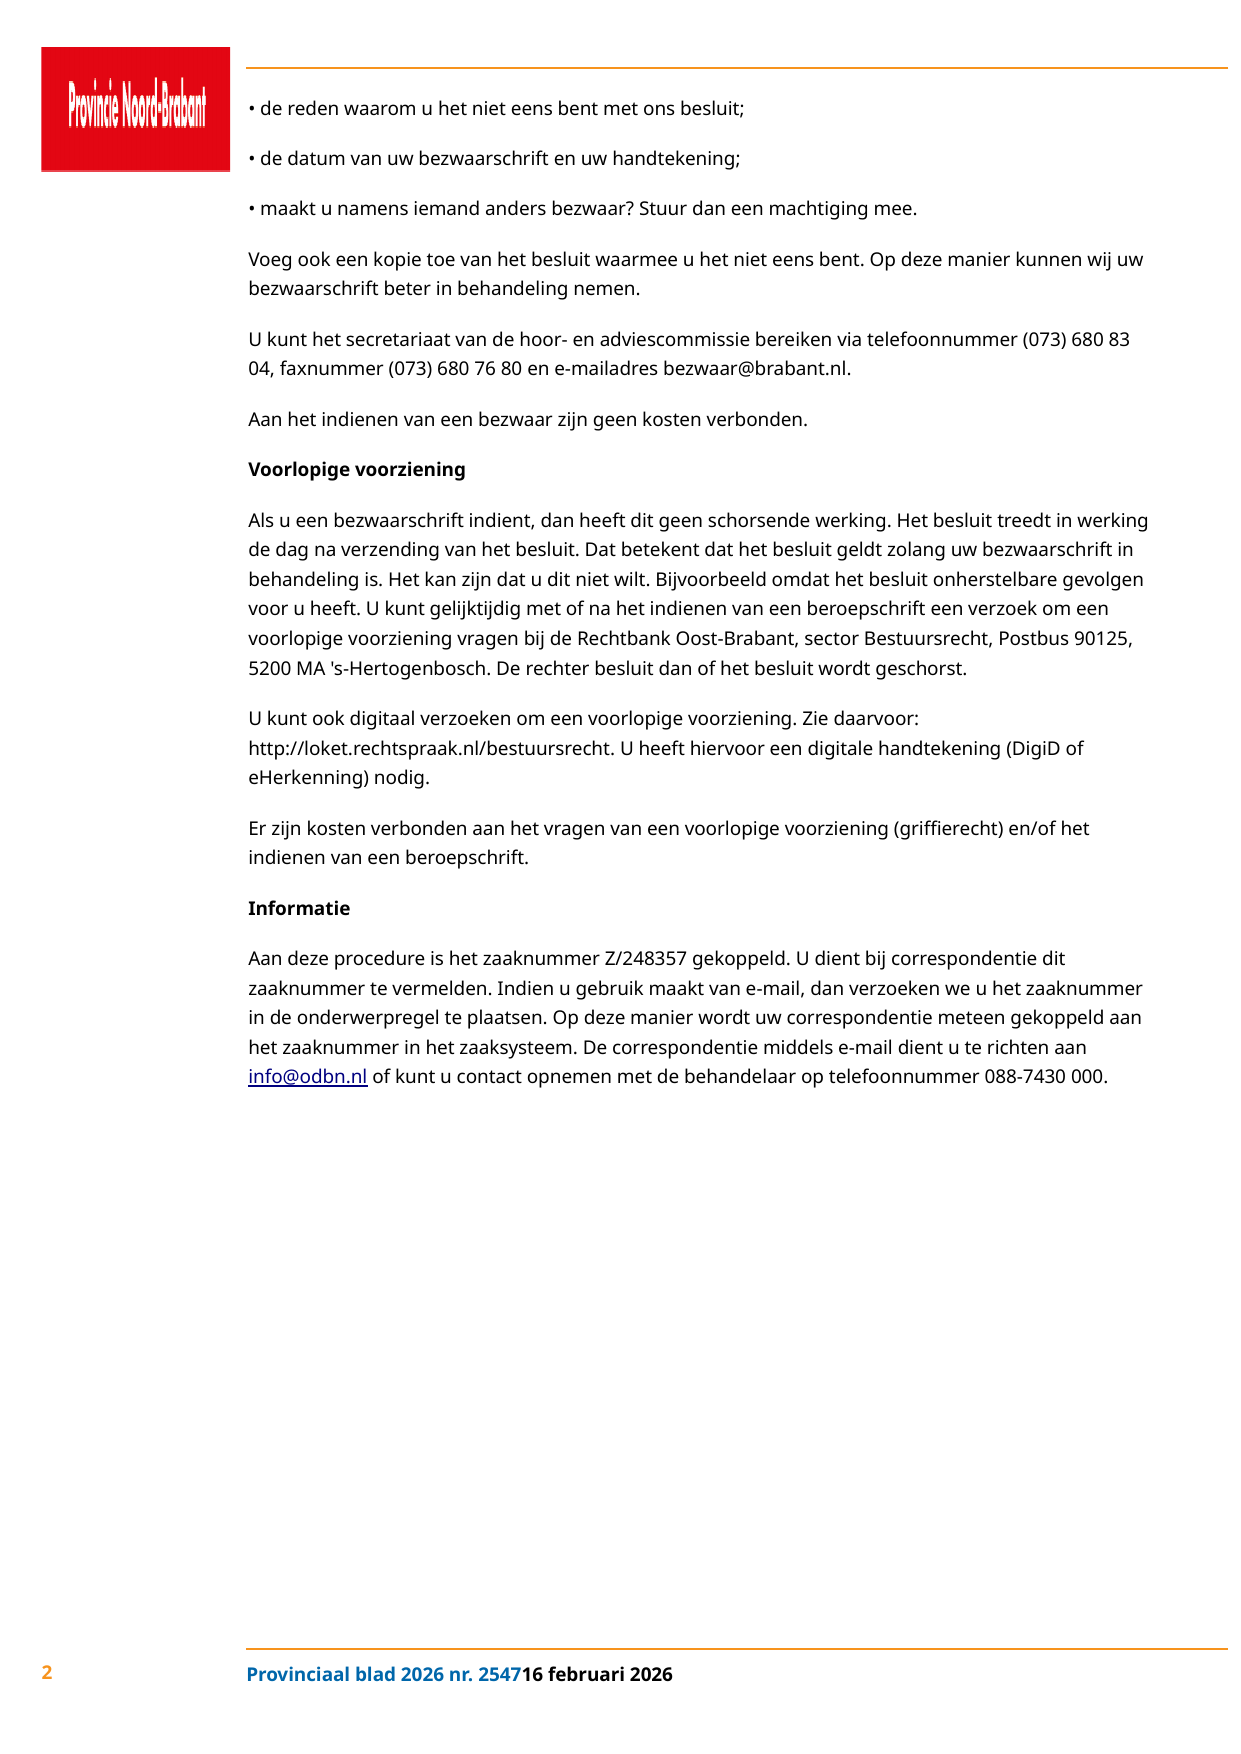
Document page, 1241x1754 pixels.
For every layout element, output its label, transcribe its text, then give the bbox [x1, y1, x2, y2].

text • de reden waarom u het niet eens bent met ons besluit; [248, 95, 1152, 121]
text U kunt ook digitaal verzoeken om een voorlopige voorziening. Zie daarvoor: http://loket.rechtspraak.nl/bestuursrecht. U heeft hiervoor een digitale handtekening (DigiD of eHerkenning) nodig. [248, 705, 1152, 790]
text Voeg ook een kopie toe van het besluit waarmee u het niet eens bent. Op deze manier kunnen wij uw bezwaarschrift beter in behandeling nemen. [248, 246, 1152, 301]
text Er zijn kosten verbonden aan het vragen van een voorlopige voorziening (griffierecht) en/of het indienen van een beroepschrift. [248, 815, 1152, 870]
text Informatie [248, 895, 1152, 921]
text Aan deze procedure is het zaaknummer Z/248357 gekoppeld. U dient bij correspondentie dit zaaknummer te vermelden. Indien u gebruik maakt van e-mail, dan verzoeken we u het zaaknummer in de onderwerpregel te plaatsen. Op deze manier wordt uw correspondentie meteen gekoppeld aan het zaaknummer in het zaaksysteem. De correspondentie middels e-mail dient u te richten aan info@odbn.nl of kunt u contact opnemen met de behandelaar op telefoonnummer 088-7430 000. [248, 945, 1152, 1089]
picture [41, 47, 231, 172]
text U kunt het secretariaat van de hoor- en adviescommissie bereiken via telefoonnummer (073) 680 83 04, faxnummer (073) 680 76 80 en e-mailadres bezwaar@brabant.nl. [248, 326, 1152, 381]
text Aan het indienen van een bezwaar zijn geen kosten verbonden. [248, 406, 1152, 432]
text Als u een bezwaarschrift indient, dan heeft dit geen schorsende werking. Het besluit treedt in werking de dag na verzending van het besluit. Dat betekent dat het besluit geldt zolang uw bezwaarschrift in behandeling is. Het kan zijn dat u dit niet wilt. Bijvoorbeeld omdat het besluit onherstelbare gevolgen voor u heeft. U kunt gelijktijdig met of na het indienen van een beroepschrift een verzoek om een voorlopige voorziening vragen bij de Rechtbank Oost-Brabant, sector Bestuursrecht, Postbus 90125, 5200 MA 's‑Hertogenbosch. De rechter besluit dan of het besluit wordt geschorst. [248, 507, 1152, 681]
text • maakt u namens iemand anders bezwaar? Stuur dan een machtiging mee. [248, 196, 1152, 221]
text Voorlopige voorziening [248, 456, 1152, 482]
text • de datum van uw bezwaarschrift en uw handtekening; [248, 145, 1152, 171]
